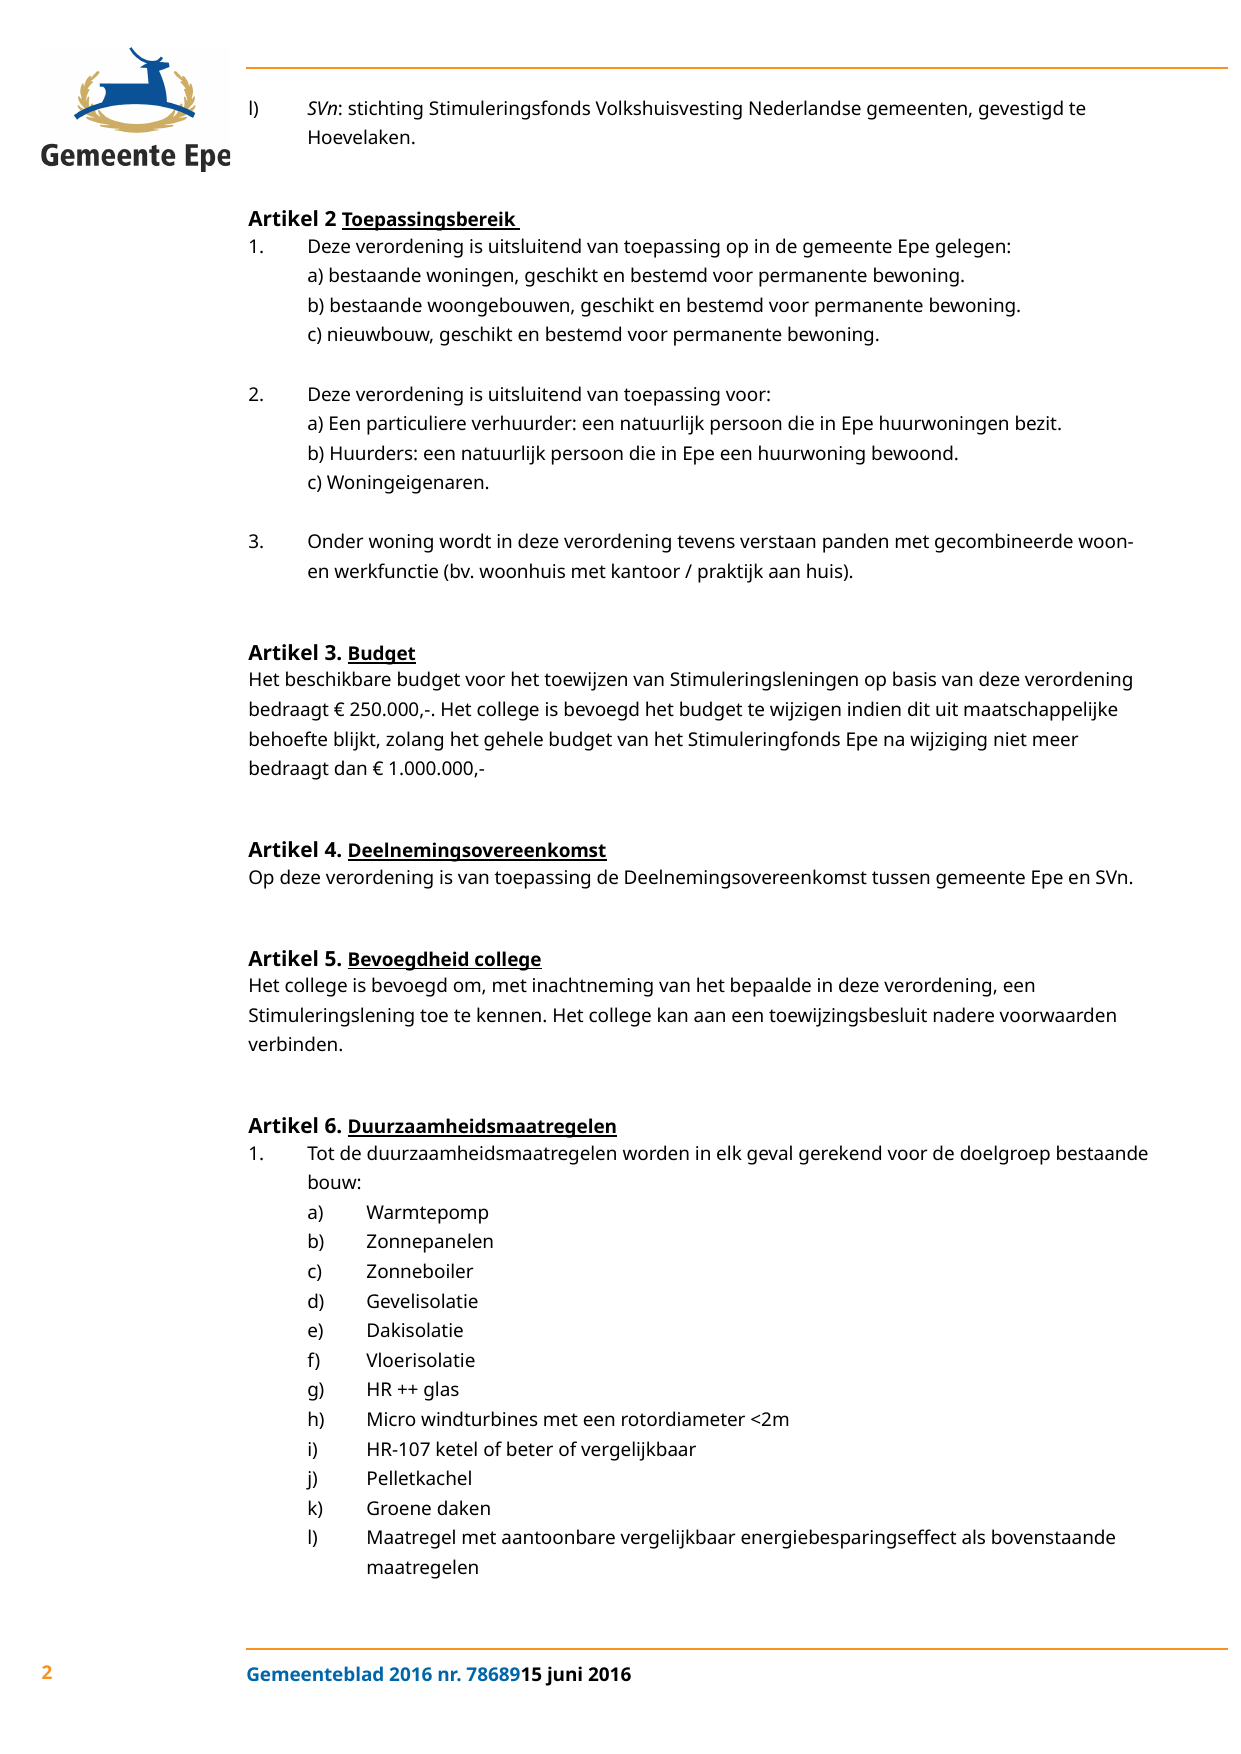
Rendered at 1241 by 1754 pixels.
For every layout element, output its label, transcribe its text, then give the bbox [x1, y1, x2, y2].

list Deze verordening is uitsluitend van toepassing op in de gemeente Epe gelegen: [248, 233, 1152, 258]
list Pelletkachel [307, 1465, 1152, 1491]
list Deze verordening is uitsluitend van toepassing voor: [248, 381, 1152, 406]
list b) Huurders: een natuurlijk persoon die in Epe een huurwoning bewoond. [248, 440, 1152, 466]
list Vloerisolatie [307, 1347, 1152, 1373]
list SVn: stichting Stimuleringsfonds Volkshuisvesting Nederlandse gemeenten, gevestigd te Hoevelaken. [248, 95, 1152, 150]
list Tot de duurzaamheidsmaatregelen worden in elk geval gerekend voor de doelgroep bestaande bouw: [248, 1140, 1152, 1195]
list Groene daken [307, 1495, 1152, 1521]
list Zonneboiler [307, 1258, 1152, 1284]
text Artikel 6. Duurzaamheidsmaatregelen [248, 1111, 1152, 1140]
text Artikel 5. Bevoegdheid college [248, 944, 1152, 972]
list a) bestaande woningen, geschikt en bestemd voor permanente bewoning. [248, 262, 1152, 288]
list b) bestaande woongebouwen, geschikt en bestemd voor permanente bewoning. [248, 292, 1152, 318]
picture [41, 47, 231, 172]
list c) nieuwbouw, geschikt en bestemd voor permanente bewoning. [248, 322, 1152, 347]
list a) Een particuliere verhuurder: een natuurlijk persoon die in Epe huurwoningen bezit. [248, 410, 1152, 436]
list Micro windturbines met een rotordiameter <2m [307, 1406, 1152, 1432]
list Onder woning wordt in deze verordening tevens verstaan panden met gecombineerde woon- en werkfunctie (bv. woonhuis met kantoor / praktijk aan huis). [248, 529, 1152, 584]
list HR ++ glas [307, 1377, 1152, 1402]
list Maatregel met aantoonbare vergelijkbaar energiebesparingseffect als bovenstaande maatregelen [307, 1524, 1152, 1580]
list HR-107 ketel of beter of vergelijkbaar [307, 1436, 1152, 1461]
text Het beschikbare budget voor het toewijzen van Stimuleringsleningen op basis van deze verordening bedraagt € 250.000,-. Het college is bevoegd het budget te wijzigen indien dit uit maatschappelijke behoefte blijkt, zolang het gehele budget van het Stimuleringfonds Epe na wijziging niet meer bedraagt dan € 1.000.000,- [248, 667, 1152, 781]
text Artikel 4. Deelnemingsovereenkomst [248, 835, 1152, 864]
list Zonnepanelen [307, 1229, 1152, 1254]
text Artikel 2 Toepassingsbereik [248, 204, 1152, 233]
list Dakisolatie [307, 1317, 1152, 1343]
text Het college is bevoegd om, met inachtneming van het bepaalde in deze verordening, een Stimuleringslening toe te kennen. Het college kan aan een toewijzingsbesluit nadere voorwaarden verbinden. [248, 972, 1152, 1057]
text Artikel 3. Budget [248, 638, 1152, 667]
text Op deze verordening is van toepassing de Deelnemingsovereenkomst tussen gemeente Epe en SVn. [248, 864, 1152, 889]
list Gevelisolatie [307, 1288, 1152, 1313]
list c) Woningeigenaren. [248, 469, 1152, 495]
list Warmtepomp [307, 1199, 1152, 1225]
